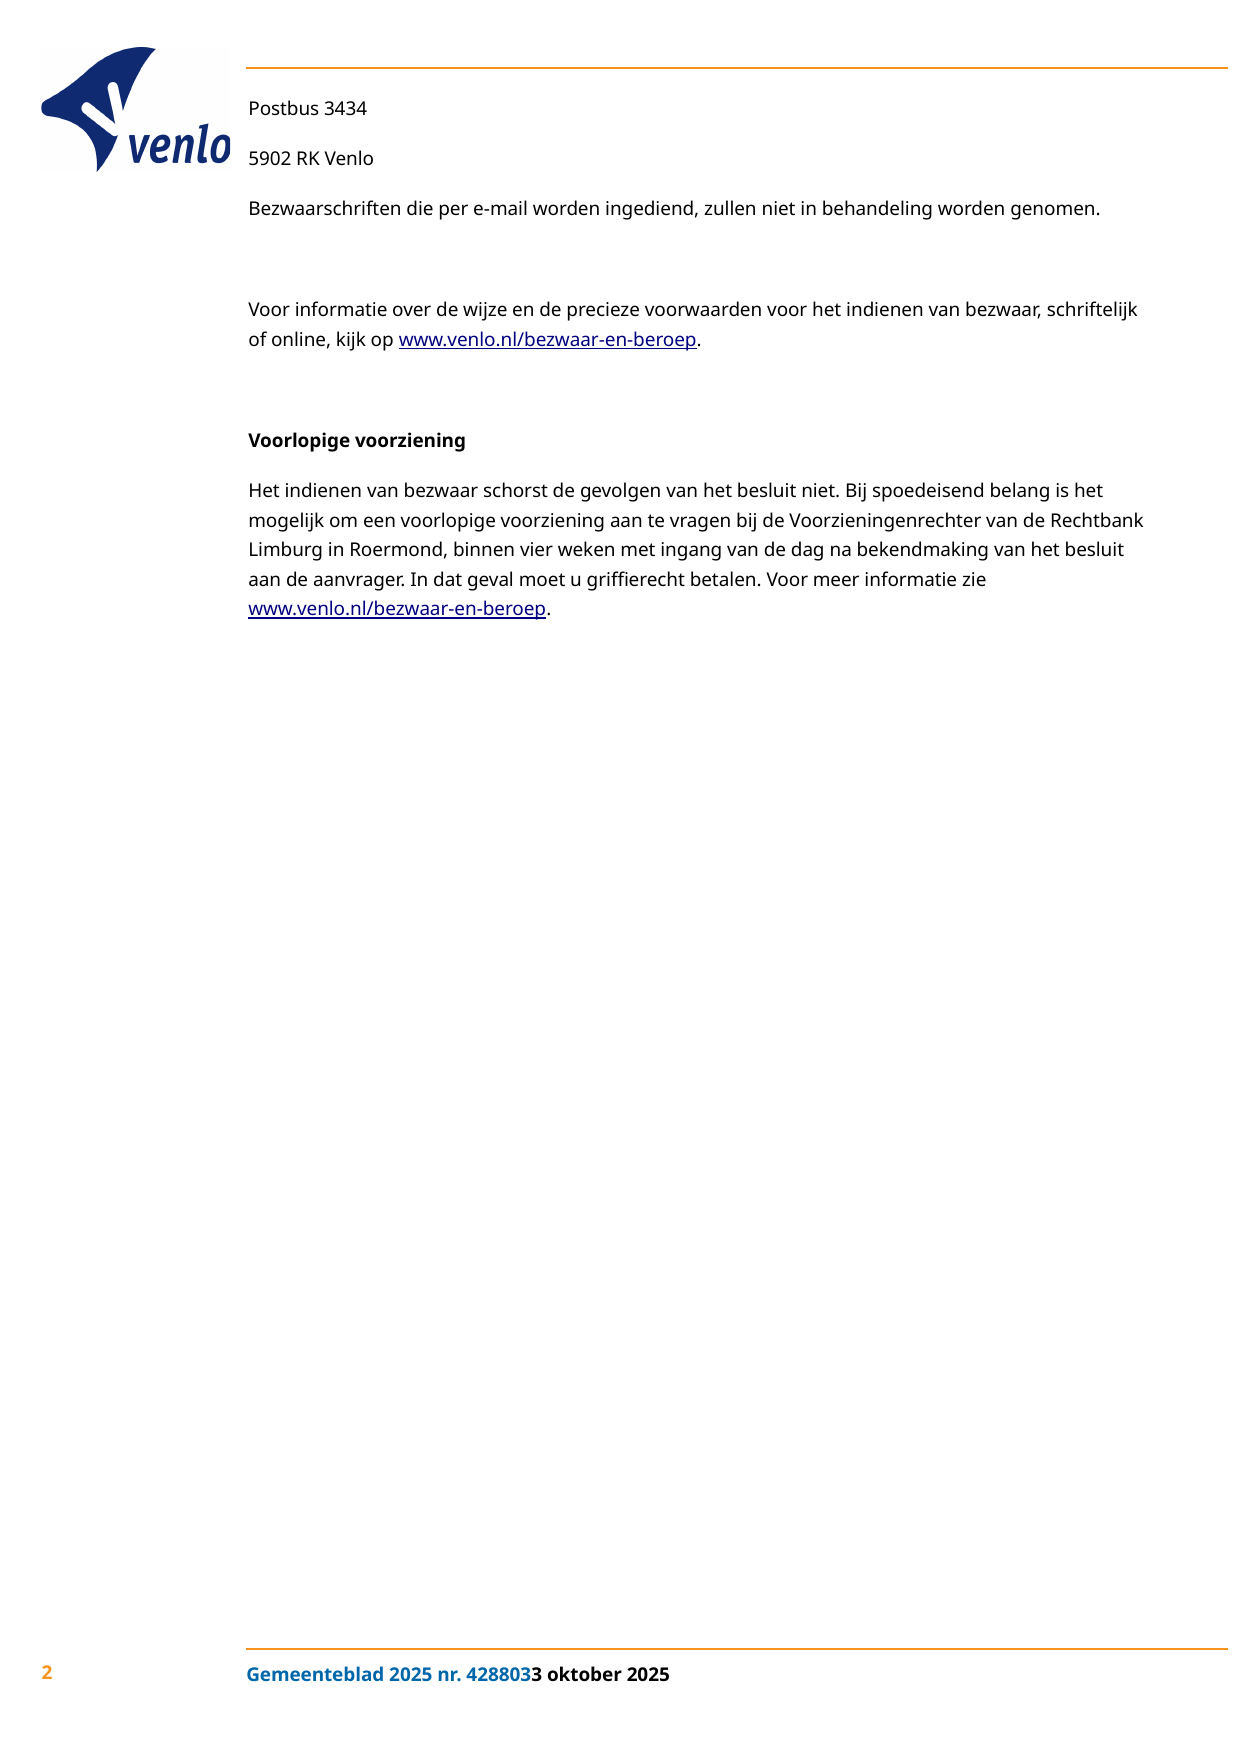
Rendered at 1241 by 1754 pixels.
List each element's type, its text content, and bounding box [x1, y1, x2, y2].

text Voor informatie over de wijze en de precieze voorwaarden voor het indienen van bezwaar, schriftelijk of online, kijk op www.venlo.nl/bezwaar-en-beroep. [248, 296, 1152, 352]
text 5902 RK Venlo [248, 145, 1152, 171]
text Het indienen van bezwaar schorst de gevolgen van het besluit niet. Bij spoedeisend belang is het mogelijk om een voorlopige voorziening aan te vragen bij de Voorzieningenrechter van de Rechtbank Limburg in Roermond, binnen vier weken met ingang van de dag na bekendmaking van het besluit aan de aanvrager. In dat geval moet u griffierecht betalen. Voor meer informatie zie www.venlo.nl/bezwaar-en-beroep. [248, 477, 1152, 621]
picture [41, 47, 231, 172]
text Bezwaarschriften die per e-mail worden ingediend, zullen niet in behandeling worden genomen. [248, 196, 1152, 221]
text Postbus 3434 [248, 95, 1152, 121]
text Voorlopige voorziening [248, 427, 1152, 453]
